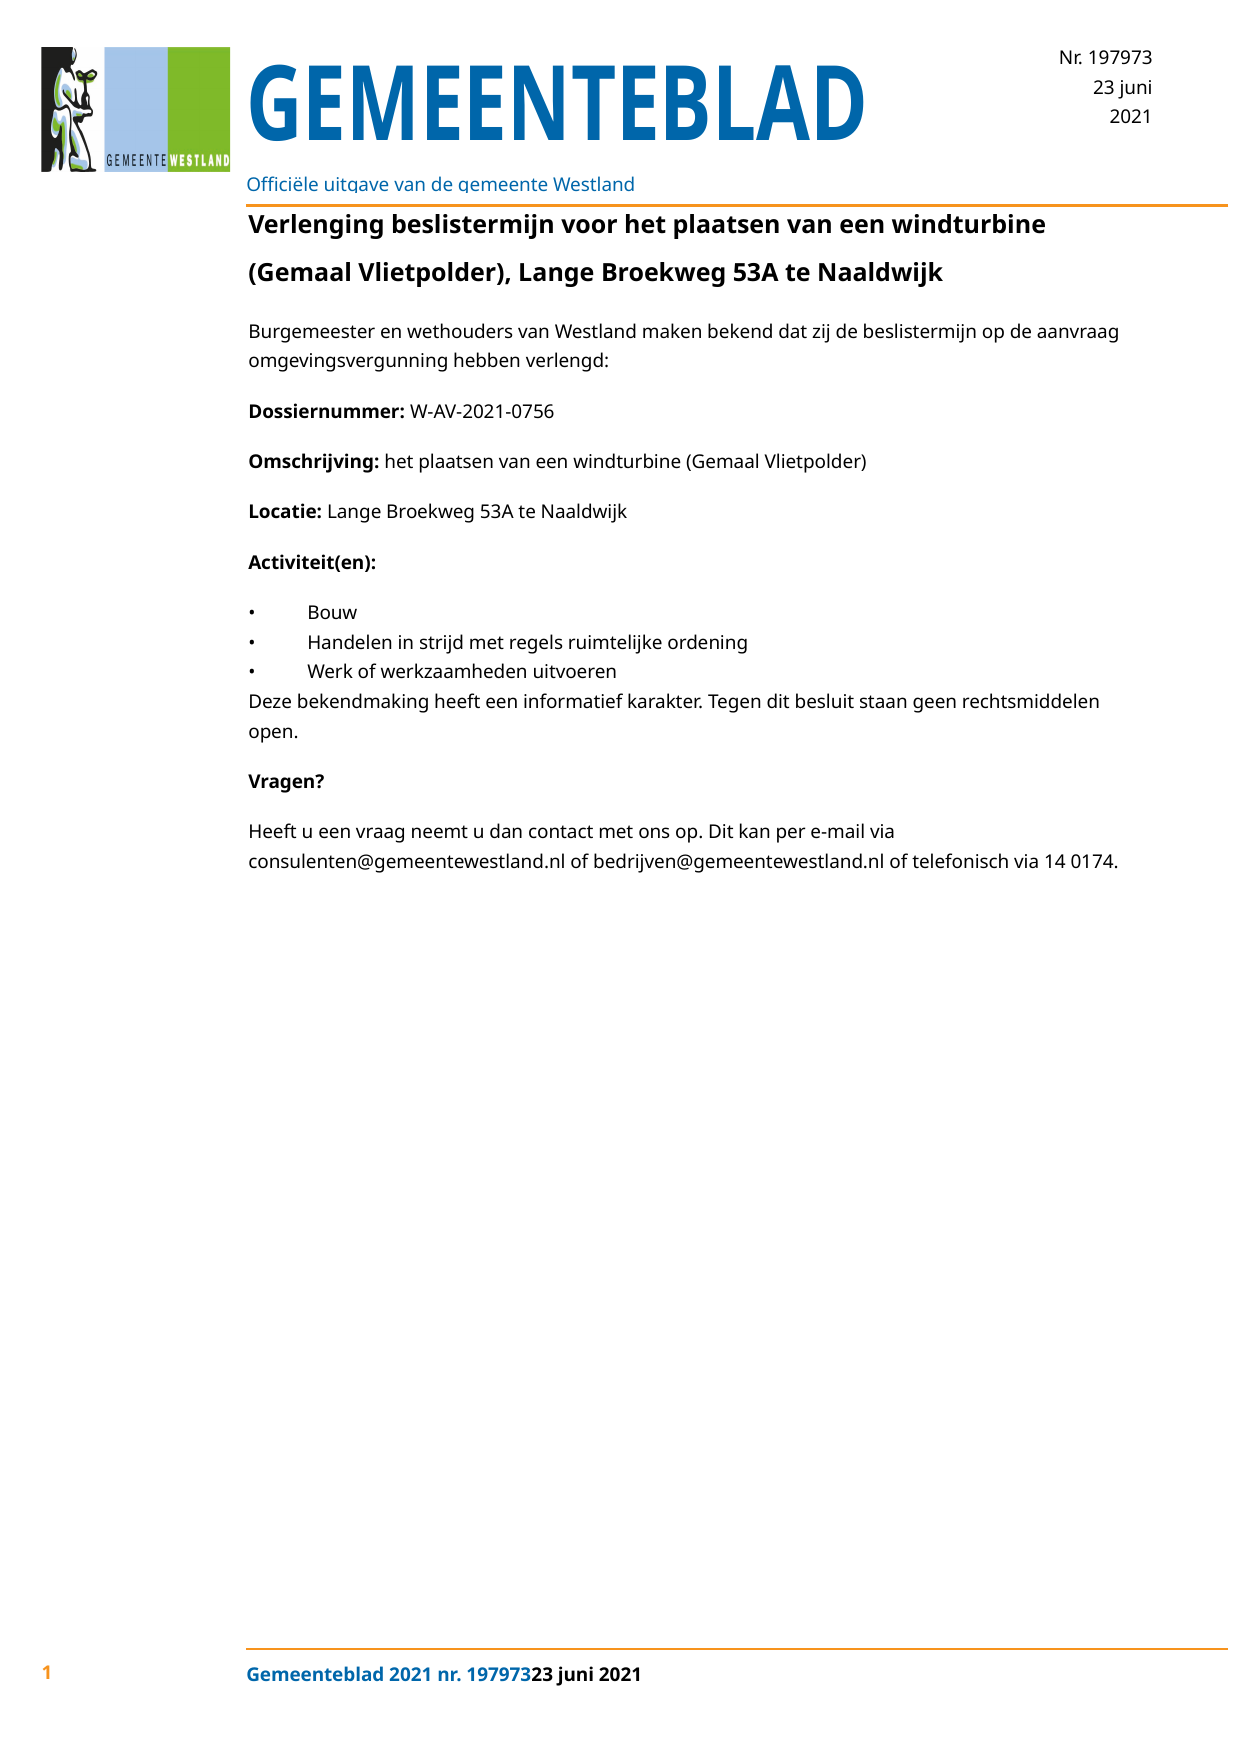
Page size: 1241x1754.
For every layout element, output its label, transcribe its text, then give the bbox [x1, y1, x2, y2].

text Verlenging beslistermijn voor het plaatsen van een windturbine (Gemaal Vlietpolder), Lange Broekweg 53A te Naaldwijk [248, 207, 1152, 288]
text Deze bekendmaking heeft een informatief karakter. Tegen dit besluit staan geen rechtsmiddelen open. [248, 688, 1152, 744]
list Handelen in strijd met regels ruimtelijke ordening [248, 629, 1152, 655]
picture [41, 47, 231, 172]
text Locatie: Lange Broekweg 53A te Naaldwijk [248, 499, 1152, 524]
text Heeft u een vraag neemt u dan contact met ons op. Dit kan per e-mail via consulenten@gemeentewestland.nl of bedrijven@gemeentewestland.nl of telefonisch via 14 0174. [248, 819, 1152, 874]
list Werk of werkzaamheden uitvoeren [248, 659, 1152, 684]
text Omschrijving: het plaatsen van een windturbine (Gemaal Vlietpolder) [248, 448, 1152, 474]
text Activiteit(en): [248, 549, 1152, 575]
text Vragen? [248, 768, 1152, 794]
list Bouw [248, 599, 1152, 625]
text Burgemeester en wethouders van Westland maken bekend dat zij de beslistermijn op de aanvraag omgevingsvergunning hebben verlengd: [248, 318, 1152, 373]
text Dossiernummer: W-AV-2021-0756 [248, 398, 1152, 424]
